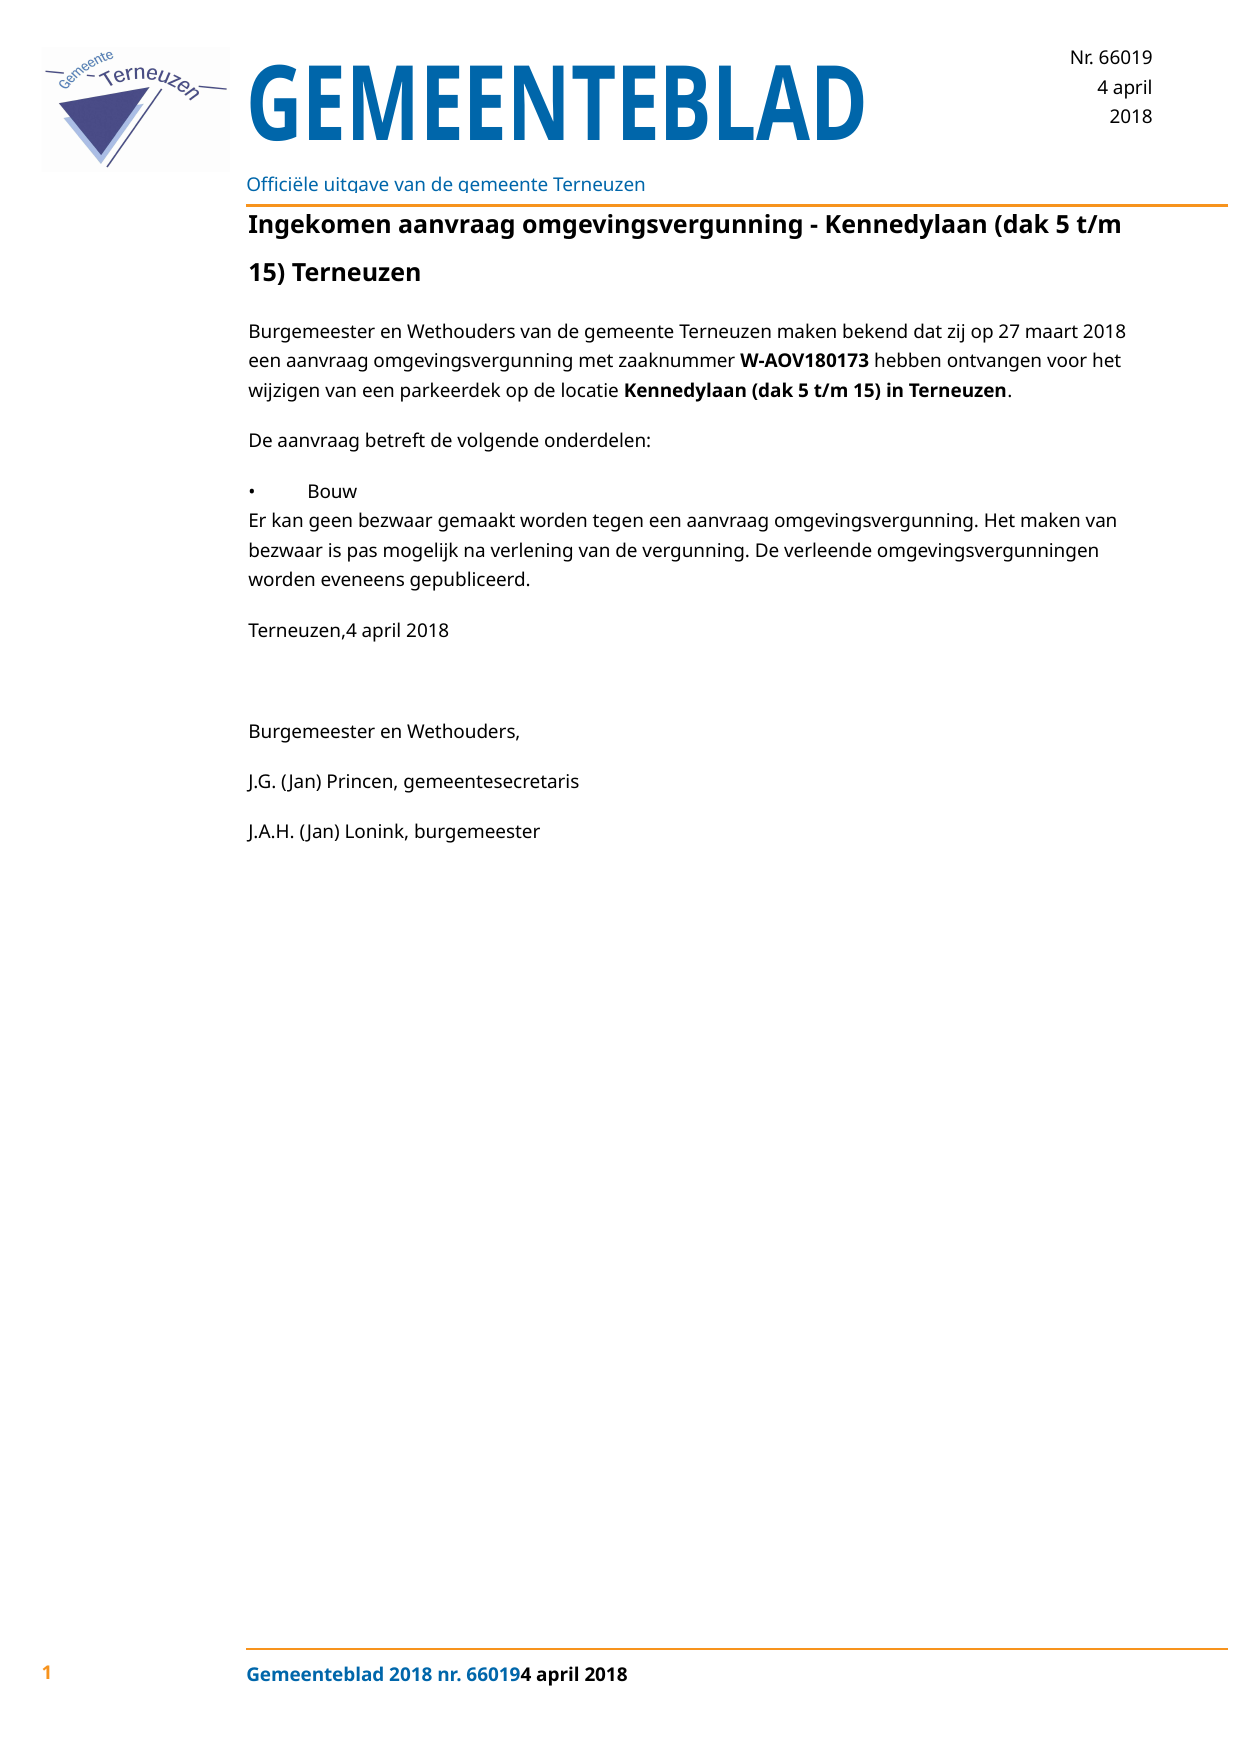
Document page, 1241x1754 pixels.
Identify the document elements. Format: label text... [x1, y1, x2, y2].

text Burgemeester en Wethouders, [248, 718, 1152, 744]
text J.G. (Jan) Princen, gemeentesecretaris [248, 768, 1152, 794]
text Burgemeester en Wethouders van de gemeente Terneuzen maken bekend dat zij op 27 maart 2018 een aanvraag omgevingsvergunning met zaaknummer W-AOV180173 hebben ontvangen voor het wijzigen van een parkeerdek op de locatie Kennedylaan (dak 5 t/m 15) in Terneuzen. [248, 318, 1152, 403]
list Bouw [248, 478, 1152, 504]
text Terneuzen,4 april 2018 [248, 617, 1152, 643]
text J.A.H. (Jan) Lonink, burgemeester [248, 819, 1152, 844]
text Er kan geen bezwaar gemaakt worden tegen een aanvraag omgevingsvergunning. Het maken van bezwaar is pas mogelijk na verlening van de vergunning. De verleende omgevingsvergunningen worden eveneens gepubliceerd. [248, 507, 1152, 592]
text Ingekomen aanvraag omgevingsvergunning - Kennedylaan (dak 5 t/m 15) Terneuzen [248, 207, 1152, 288]
text De aanvraag betreft de volgende onderdelen: [248, 427, 1152, 453]
picture [41, 47, 231, 172]
